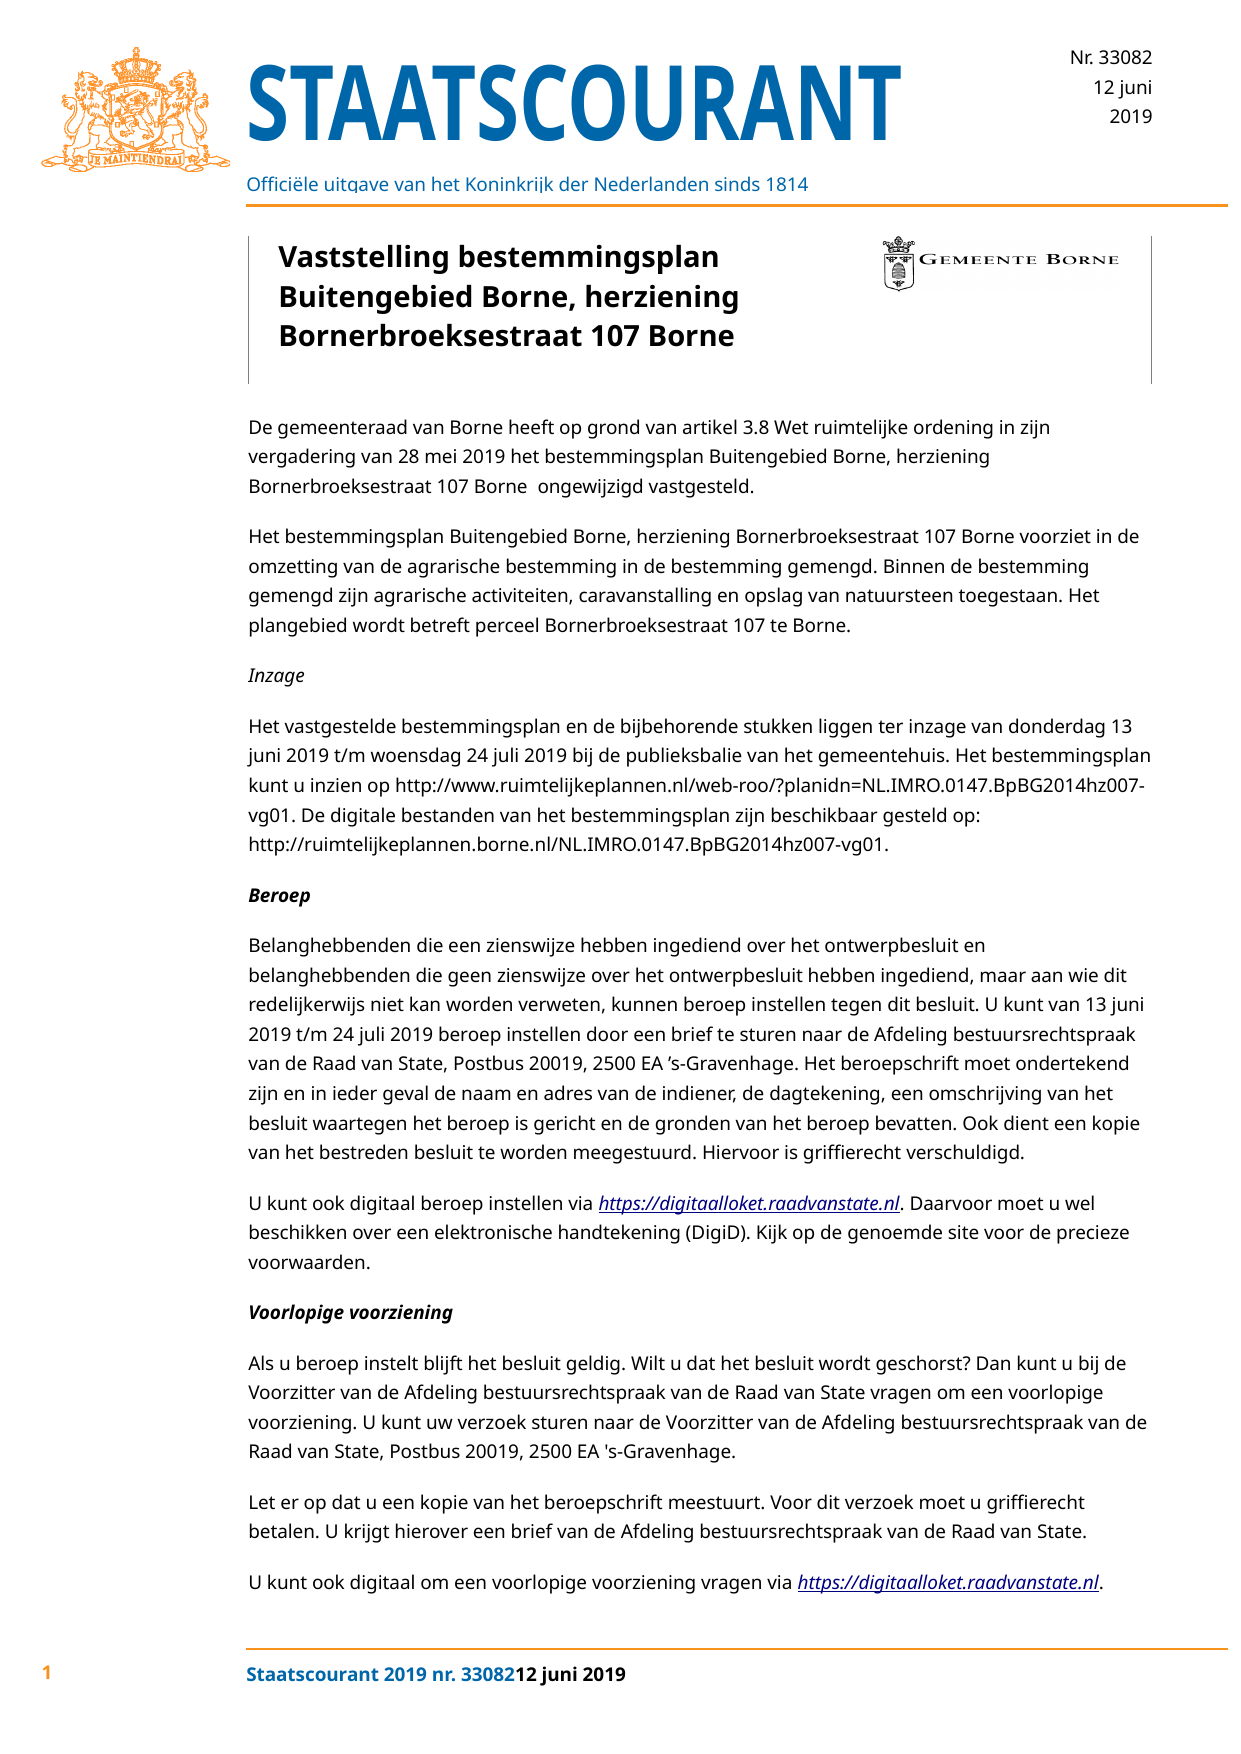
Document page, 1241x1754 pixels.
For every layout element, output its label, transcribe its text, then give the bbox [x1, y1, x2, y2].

table_header Vaststelling bestemmingsplan Buitengebied Borne, herziening Bornerbroeksestraat 107 Borne [249, 236, 850, 384]
picture [41, 47, 231, 172]
text Het vastgestelde bestemmingsplan en de bijbehorende stukken liggen ter inzage van donderdag 13 juni 2019 t/m woensdag 24 juli 2019 bij de publieksbalie van het gemeentehuis. Het bestemmingsplan kunt u inzien op http://www.ruimtelijkeplannen.nl/web-roo/?planidn=NL.IMRO.0147.BpBG2014hz007-vg01. De digitale bestanden van het bestemmingsplan zijn beschikbaar gesteld op: http://ruimtelijkeplannen.borne.nl/NL.IMRO.0147.BpBG2014hz007-vg01. [248, 713, 1152, 857]
text U kunt ook digitaal beroep instellen via https://digitaalloket.raadvanstate.nl. Daarvoor moet u wel beschikken over een elektronische handtekening (DigiD). Kijk op de genoemde site voor de precieze voorwaarden. [248, 1190, 1152, 1275]
text Als u beroep instelt blijft het besluit geldig. Wilt u dat het besluit wordt geschorst? Dan kunt u bij de Voorzitter van de Afdeling bestuursrechtspraak van de Raad van State vragen om een voorlopige voorziening. U kunt uw verzoek sturen naar de Voorzitter van de Afdeling bestuursrechtspraak van de Raad van State, Postbus 20019, 2500 EA 's-Gravenhage. [248, 1350, 1152, 1464]
picture [882, 236, 1119, 292]
text Voorlopige voorziening [248, 1299, 1152, 1325]
text Let er op dat u een kopie van het beroepschrift meestuurt. Voor dit verzoek moet u griffierecht betalen. U krijgt hierover een brief van de Afdeling bestuursrechtspraak van de Raad van State. [248, 1489, 1152, 1544]
text Het bestemmingsplan Buitengebied Borne, herziening Bornerbroeksestraat 107 Borne voorziet in de omzetting van de agrarische bestemming in de bestemming gemengd. Binnen de bestemming gemengd zijn agrarische activiteiten, caravanstalling en opslag van natuursteen toegestaan. Het plangebied wordt betreft perceel Bornerbroeksestraat 107 te Borne. [248, 523, 1152, 638]
table_header [850, 236, 1151, 384]
text U kunt ook digitaal om een voorlopige voorziening vragen via https://digitaalloket.raadvanstate.nl. [248, 1569, 1152, 1595]
text Belanghebbenden die een zienswijze hebben ingediend over het ontwerpbesluit en belanghebbenden die geen zienswijze over het ontwerpbesluit hebben ingediend, maar aan wie dit redelijkerwijs niet kan worden verweten, kunnen beroep instellen tegen dit besluit. U kunt van 13 juni 2019 t/m 24 juli 2019 beroep instellen door een brief te sturen naar de Afdeling bestuursrechtspraak van de Raad van State, Postbus 20019, 2500 EA ’s-Gravenhage. Het beroepschrift moet ondertekend zijn en in ieder geval de naam en adres van de indiener, de dagtekening, een omschrijving van het besluit waartegen het beroep is gericht en de gronden van het beroep bevatten. Ook dient een kopie van het bestreden besluit te worden meegestuurd. Hiervoor is griffierecht verschuldigd. [248, 932, 1152, 1165]
text Inzage [248, 663, 1152, 688]
text Beroep [248, 882, 1152, 908]
text De gemeenteraad van Borne heeft op grond van artikel 3.8 Wet ruimtelijke ordening in zijn vergadering van 28 mei 2019 het bestemmingsplan Buitengebied Borne, herziening Bornerbroeksestraat 107 Borne ongewijzigd vastgesteld. [248, 414, 1152, 499]
